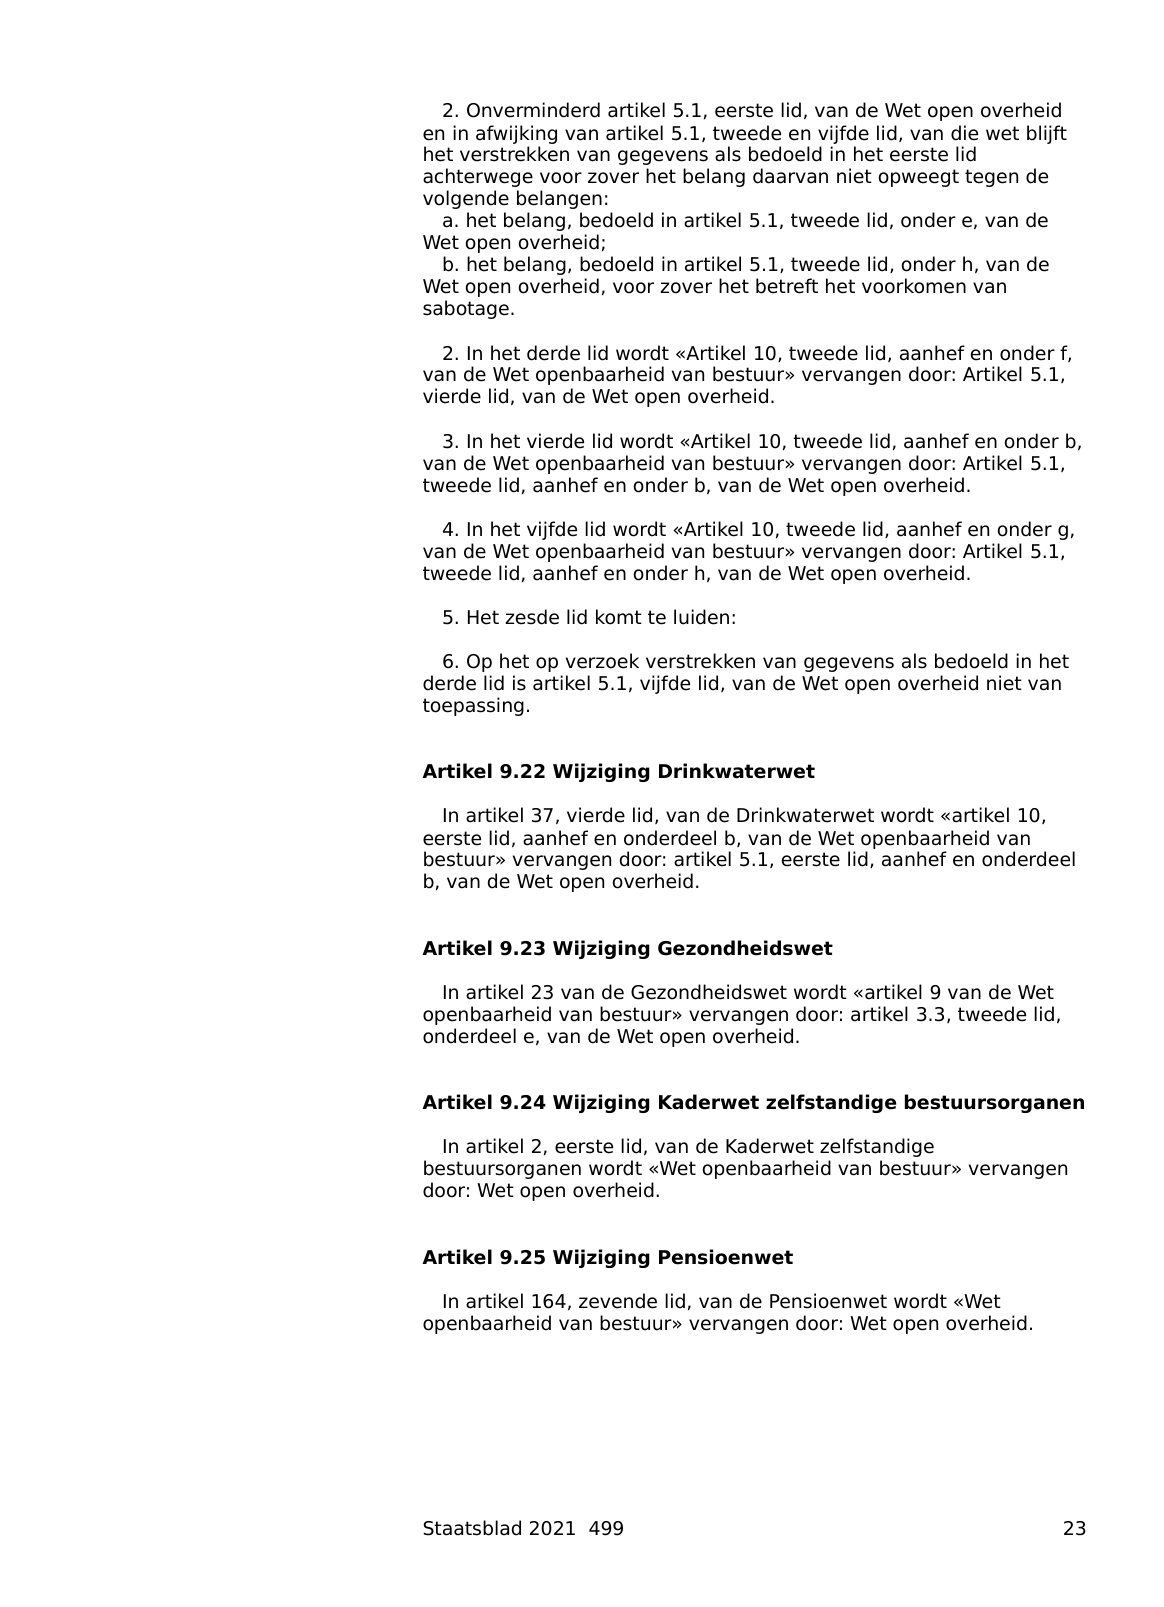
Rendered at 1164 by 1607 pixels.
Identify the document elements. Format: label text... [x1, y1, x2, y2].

subtitle Artikel 9.24 Wijziging Kaderwet zelfstandige bestuursorganen [422, 1092, 1087, 1114]
text 2. In het derde lid wordt «Artikel 10, tweede lid, aanhef en onder f, van de Wet openbaarheid van bestuur» vervangen door: Artikel 5.1, vierde lid, van de Wet open overheid. [422, 342, 1087, 408]
text 5. Het zesde lid komt te luiden: [422, 607, 1087, 629]
text In artikel 37, vierde lid, van de Drinkwaterwet wordt «artikel 10, eerste lid, aanhef en onderdeel b, van de Wet openbaarheid van bestuur» vervangen door: artikel 5.1, eerste lid, aanhef en onderdeel b, van de Wet open overheid. [422, 805, 1087, 893]
text 4. In het vijfde lid wordt «Artikel 10, tweede lid, aanhef en onder g, van de Wet openbaarheid van bestuur» vervangen door: Artikel 5.1, tweede lid, aanhef en onder h, van de Wet open overheid. [422, 519, 1087, 584]
text In artikel 2, eerste lid, van de Kaderwet zelfstandige bestuursorganen wordt «Wet openbaarheid van bestuur» vervangen door: Wet open overheid. [422, 1136, 1087, 1202]
subtitle Artikel 9.25 Wijziging Pensioenwet [422, 1247, 1087, 1269]
subtitle Artikel 9.23 Wijziging Gezondheidswet [422, 938, 1087, 960]
text a. het belang, bedoeld in artikel 5.1, tweede lid, onder e, van de Wet open overheid; [422, 210, 1087, 254]
text 2. Onverminderd artikel 5.1, eerste lid, van de Wet open overheid en in afwijking van artikel 5.1, tweede en vijfde lid, van die wet blijft het verstrekken van gegevens als bedoeld in het eerste lid achterwege voor zover het belang daarvan niet opweegt tegen de volgende belangen: [422, 100, 1087, 210]
text In artikel 164, zevende lid, van de Pensioenwet wordt «Wet openbaarheid van bestuur» vervangen door: Wet open overheid. [422, 1291, 1087, 1335]
subtitle Artikel 9.22 Wijziging Drinkwaterwet [422, 761, 1087, 783]
text 6. Op het op verzoek verstrekken van gegevens als bedoeld in het derde lid is artikel 5.1, vijfde lid, van de Wet open overheid niet van toepassing. [422, 651, 1087, 717]
text 3. In het vierde lid wordt «Artikel 10, tweede lid, aanhef en onder b, van de Wet openbaarheid van bestuur» vervangen door: Artikel 5.1, tweede lid, aanhef en onder b, van de Wet open overheid. [422, 431, 1087, 496]
text In artikel 23 van de Gezondheidswet wordt «artikel 9 van de Wet openbaarheid van bestuur» vervangen door: artikel 3.3, tweede lid, onderdeel e, van de Wet open overheid. [422, 982, 1087, 1048]
text b. het belang, bedoeld in artikel 5.1, tweede lid, onder h, van de Wet open overheid, voor zover het betreft het voorkomen van sabotage. [422, 254, 1087, 320]
